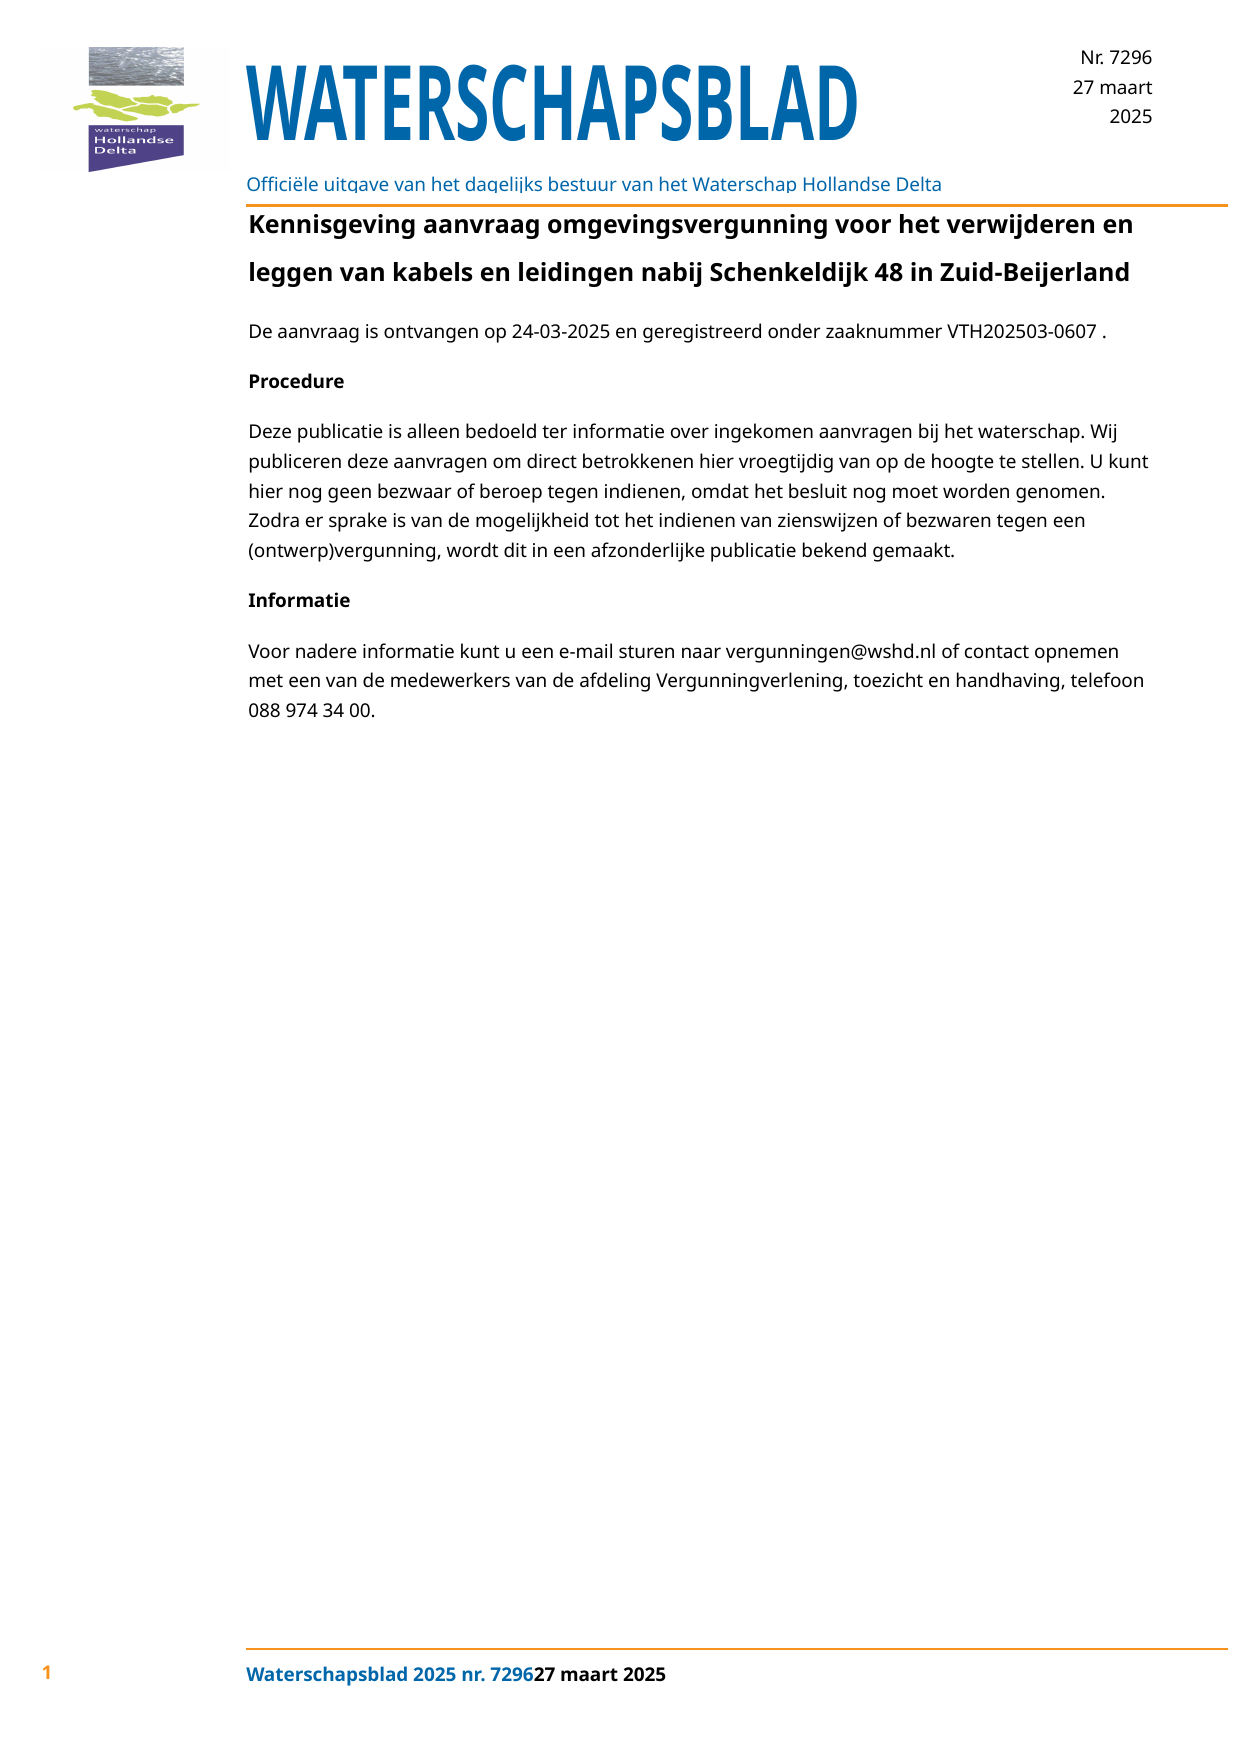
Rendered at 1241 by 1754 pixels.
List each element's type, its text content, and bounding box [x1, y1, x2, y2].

text Deze publicatie is alleen bedoeld ter informatie over ingekomen aanvragen bij het waterschap. Wij publiceren deze aanvragen om direct betrokkenen hier vroegtijdig van op de hoogte te stellen. U kunt hier nog geen bezwaar of beroep tegen indienen, omdat het besluit nog moet worden genomen. Zodra er sprake is van de mogelijkheid tot het indienen van zienswijzen of bezwaren tegen een (ontwerp)vergunning, wordt dit in een afzonderlijke publicatie bekend gemaakt. [248, 419, 1152, 563]
text Procedure [248, 368, 1152, 394]
text Informatie [248, 587, 1152, 613]
text Kennisgeving aanvraag omgevingsvergunning voor het verwijderen en leggen van kabels en leidingen nabij Schenkeldijk 48 in Zuid-Beijerland [248, 207, 1152, 288]
text De aanvraag is ontvangen op 24-03-2025 en geregistreerd onder zaaknummer VTH202503-0607 . [248, 318, 1152, 344]
text Voor nadere informatie kunt u een e-mail sturen naar vergunningen@wshd.nl of contact opnemen met een van de medewerkers van de afdeling Vergunningverlening, toezicht en handhaving, telefoon 088 974 34 00. [248, 638, 1152, 723]
picture [41, 47, 231, 172]
